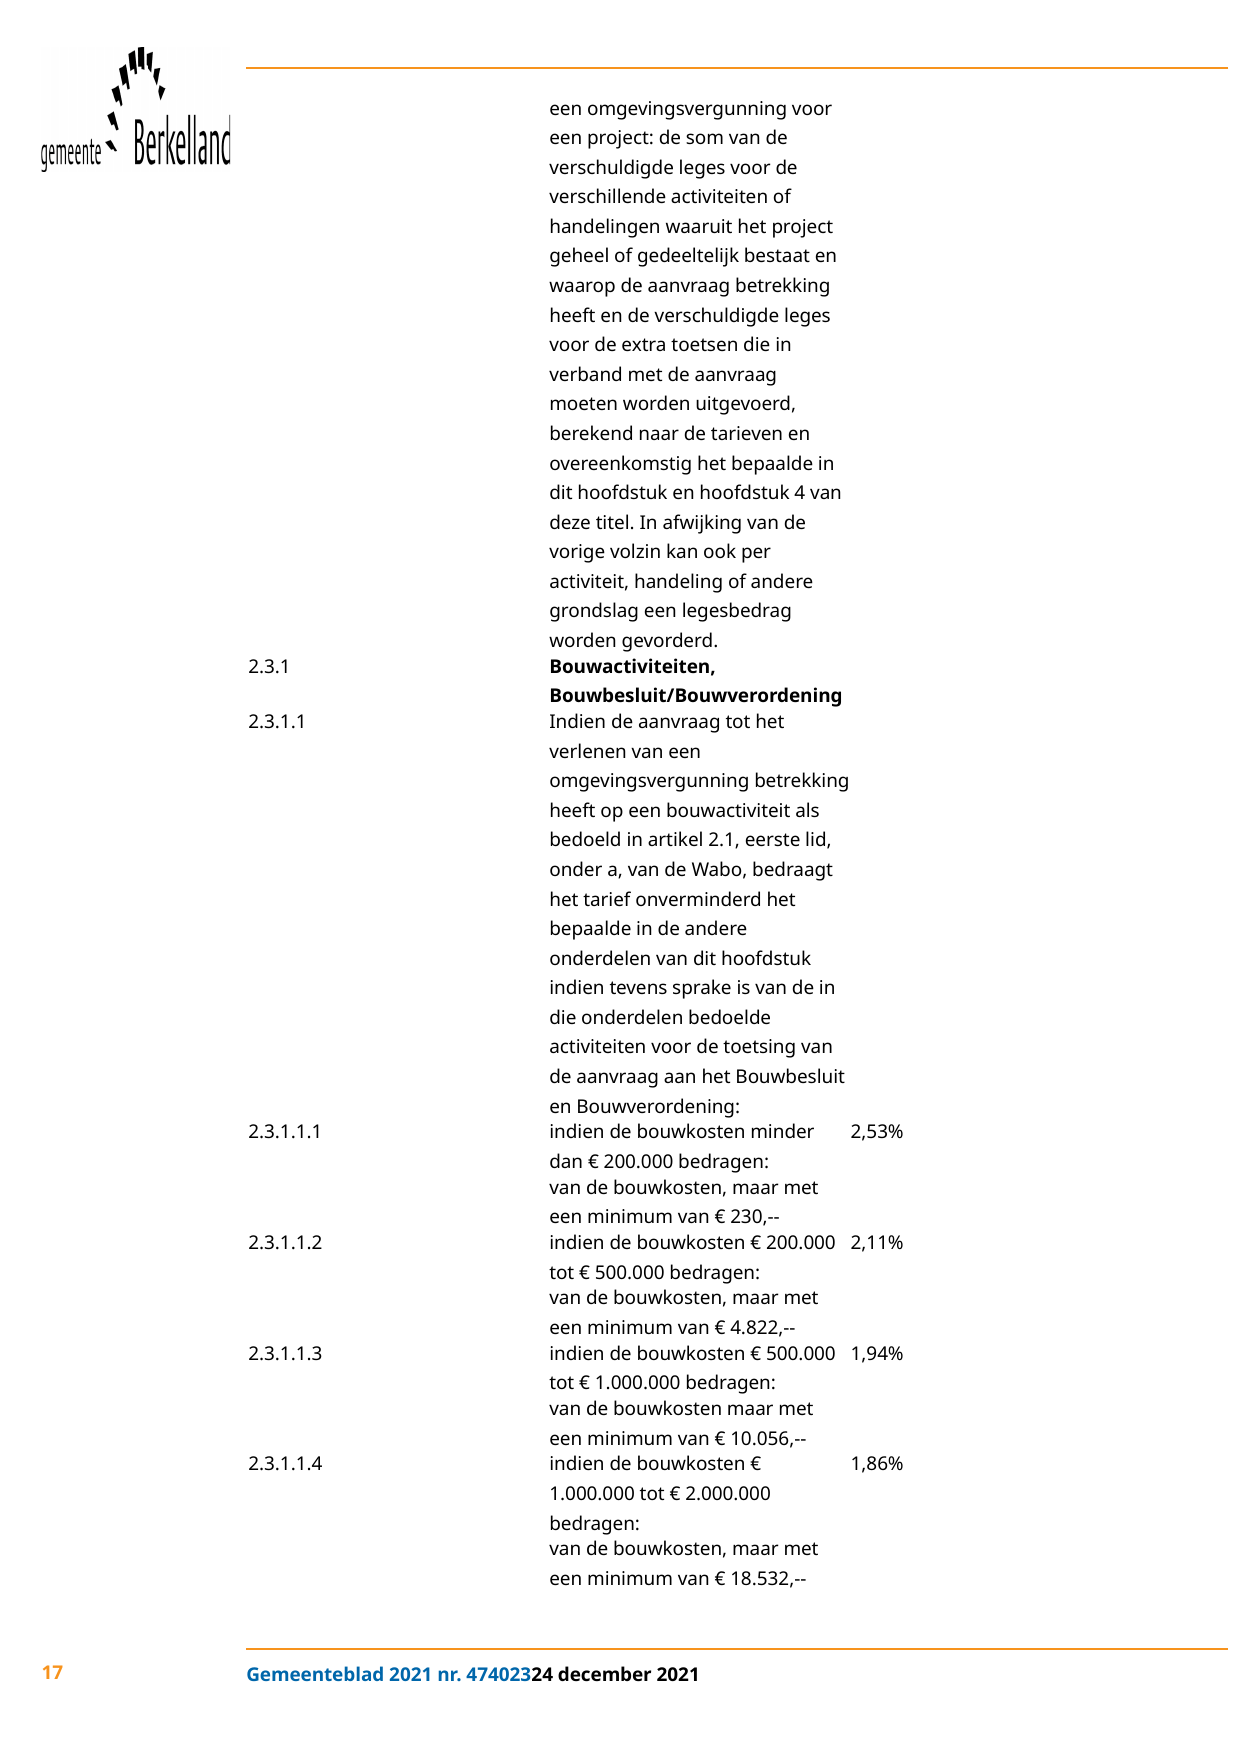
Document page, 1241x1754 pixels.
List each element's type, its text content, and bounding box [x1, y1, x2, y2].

table_cell 1,94% [850, 1340, 1152, 1451]
picture [41, 47, 231, 172]
table_header een omgevingsvergunning voor een project: de som van de verschuldigde leges voor de verschillende activiteiten of handelingen waaruit het project geheel of gedeeltelijk bestaat en waarop de aanvraag betrekking heeft en de verschuldigde leges voor de extra toetsen die in verband met de aanvraag moeten worden uitgevoerd, berekend naar de tarieven en overeenkomstig het bepaalde in dit hoofdstuk en hoofdstuk 4 van deze titel. In afwijking van de vorige volzin kan ook per activiteit, handeling of andere grondslag een legesbedrag worden gevorderd. [549, 95, 850, 653]
table_cell van de bouwkosten, maar met een minimum van € 4.822,-- [549, 1285, 850, 1340]
table_header [248, 95, 549, 653]
table_cell van de bouwkosten maar met een minimum van € 10.056,-- [549, 1395, 850, 1451]
table_cell 2,11% [850, 1229, 1152, 1340]
table_cell 2.3.1.1.4 [248, 1451, 549, 1591]
table_cell van de bouwkosten, maar met een minimum van € 230,-- [549, 1174, 850, 1229]
table_cell 2,53% [850, 1119, 1152, 1229]
table_cell 2.3.1.1 [248, 708, 549, 1119]
table_cell 2.3.1.1.1 [248, 1119, 549, 1229]
table_header [850, 95, 1152, 653]
table_cell [850, 653, 1152, 708]
table_cell indien de bouwkosten € 1.000.000 tot € 2.000.000 bedragen: [549, 1451, 850, 1535]
table_cell indien de bouwkosten € 500.000 tot € 1.000.000 bedragen: [549, 1340, 850, 1395]
table_cell 2.3.1.1.3 [248, 1340, 549, 1451]
table_cell indien de bouwkosten € 200.000 tot € 500.000 bedragen: [549, 1229, 850, 1284]
table_cell [850, 708, 1152, 1119]
table_cell Indien de aanvraag tot het verlenen van een omgevingsvergunning betrekking heeft op een bouwactiviteit als bedoeld in artikel 2.1, eerste lid, onder a, van de Wabo, bedraagt het tarief onverminderd het bepaalde in de andere onderdelen van dit hoofdstuk indien tevens sprake is van de in die onderdelen bedoelde activiteiten voor de toetsing van de aanvraag aan het Bouwbesluit en Bouwverordening: [549, 708, 850, 1119]
table_cell Bouwactiviteiten, Bouwbesluit/Bouwverordening [549, 653, 850, 708]
table_cell van de bouwkosten, maar met een minimum van € 18.532,-- [549, 1535, 850, 1591]
table_cell indien de bouwkosten minder dan € 200.000 bedragen: [549, 1119, 850, 1174]
table_cell 1,86% [850, 1451, 1152, 1591]
table_cell 2.3.1 [248, 653, 549, 708]
table_cell 2.3.1.1.2 [248, 1229, 549, 1340]
